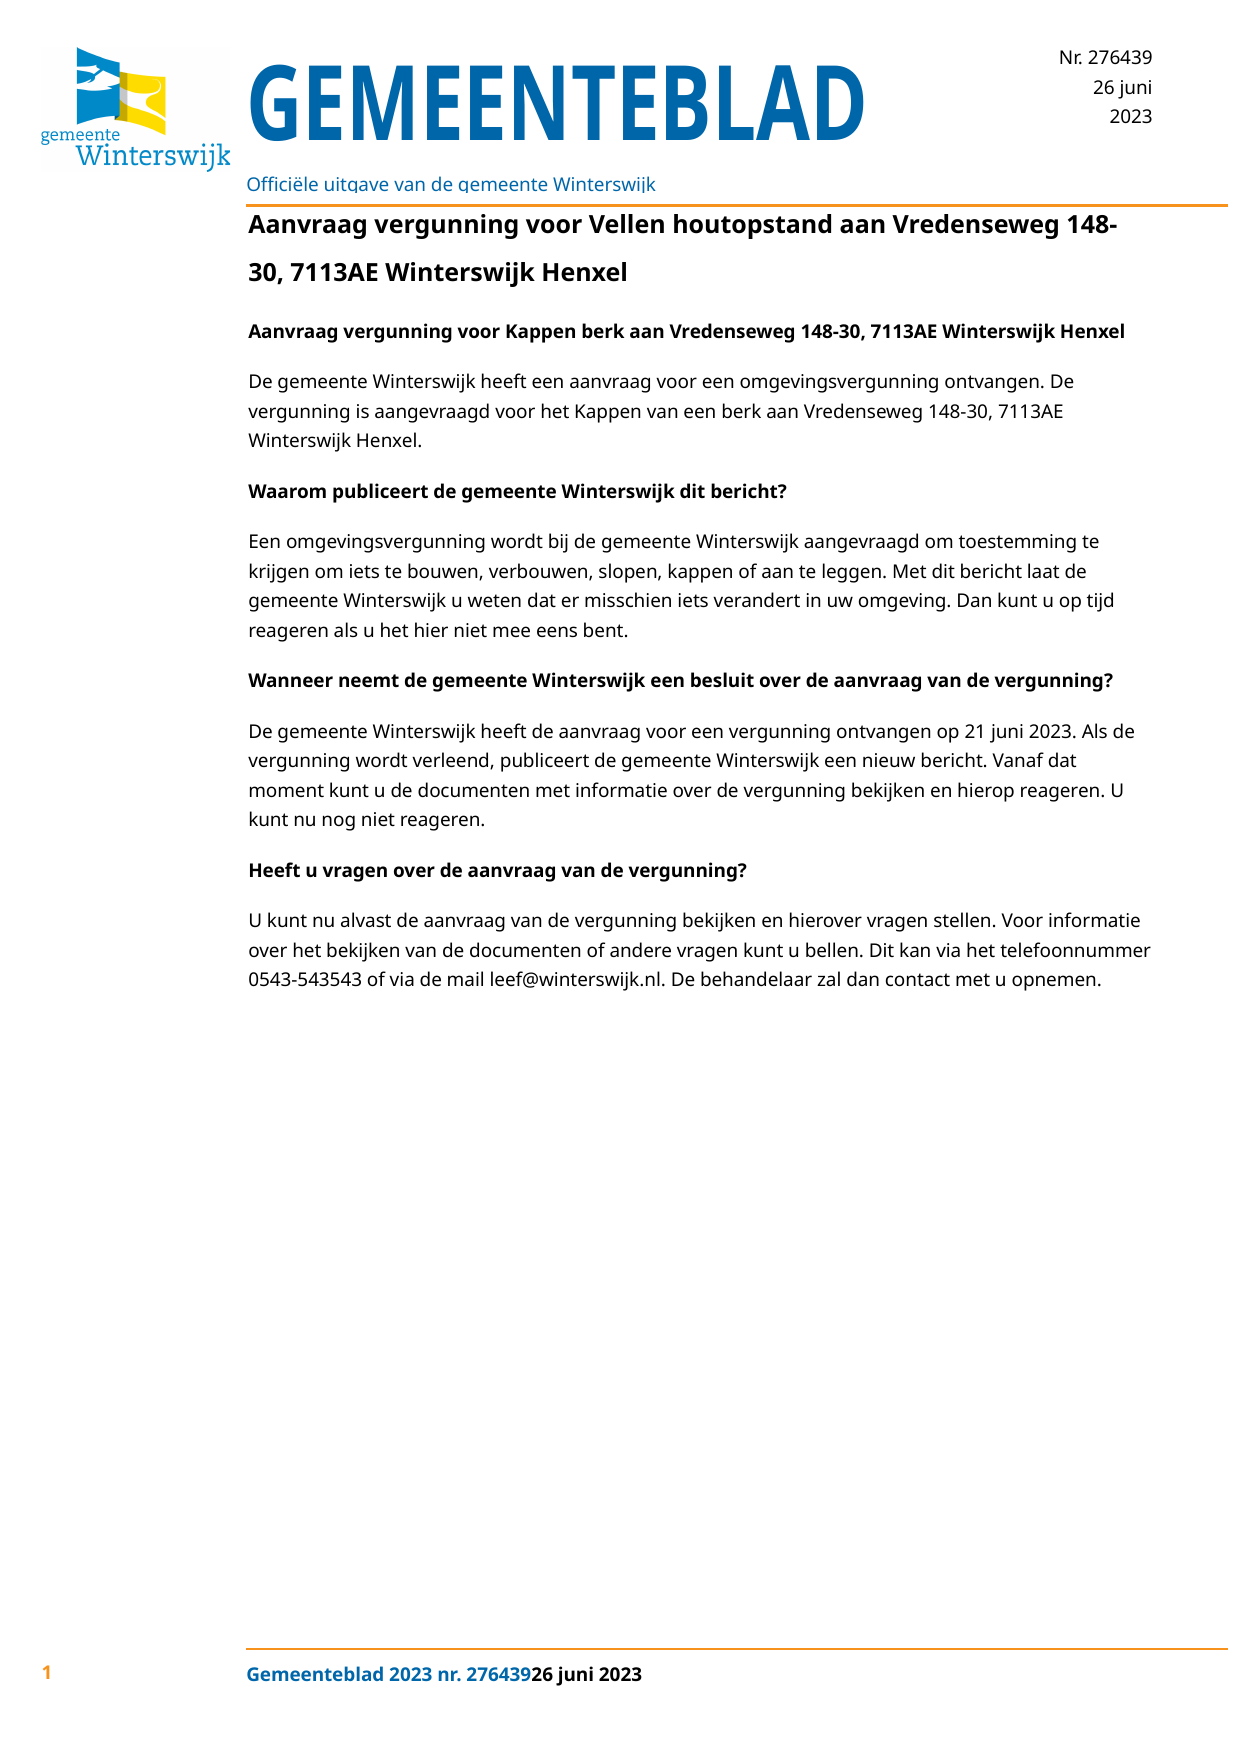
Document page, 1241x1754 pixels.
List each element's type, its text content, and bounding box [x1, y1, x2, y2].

text Een omgevingsvergunning wordt bij de gemeente Winterswijk aangevraagd om toestemming te krijgen om iets te bouwen, verbouwen, slopen, kappen of aan te leggen. Met dit bericht laat de gemeente Winterswijk u weten dat er misschien iets verandert in uw omgeving. Dan kunt u op tijd reageren als u het hier niet mee eens bent. [248, 528, 1152, 643]
text Aanvraag vergunning voor Kappen berk aan Vredenseweg 148-30, 7113AE Winterswijk Henxel [248, 318, 1152, 344]
text De gemeente Winterswijk heeft de aanvraag voor een vergunning ontvangen op 21 juni 2023. Als de vergunning wordt verleend, publiceert de gemeente Winterswijk een nieuw bericht. Vanaf dat moment kunt u de documenten met informatie over de vergunning bekijken en hierop reageren. U kunt nu nog niet reageren. [248, 718, 1152, 832]
text Waarom publiceert de gemeente Winterswijk dit bericht? [248, 478, 1152, 504]
text Aanvraag vergunning voor Vellen houtopstand aan Vredenseweg 148-30, 7113AE Winterswijk Henxel [248, 207, 1152, 288]
text De gemeente Winterswijk heeft een aanvraag voor een omgevingsvergunning ontvangen. De vergunning is aangevraagd voor het Kappen van een berk aan Vredenseweg 148-30, 7113AE Winterswijk Henxel. [248, 368, 1152, 453]
text U kunt nu alvast de aanvraag van de vergunning bekijken en hierover vragen stellen. Voor informatie over het bekijken van de documenten of andere vragen kunt u bellen. Dit kan via het telefoonnummer 0543-543543 of via de mail leef@winterswijk.nl. De behandelaar zal dan contact met u opnemen. [248, 907, 1152, 992]
text Wanneer neemt de gemeente Winterswijk een besluit over de aanvraag van de vergunning? [248, 667, 1152, 693]
text Heeft u vragen over de aanvraag van de vergunning? [248, 857, 1152, 883]
picture [41, 47, 231, 172]
picture [225, 153, 231, 162]
